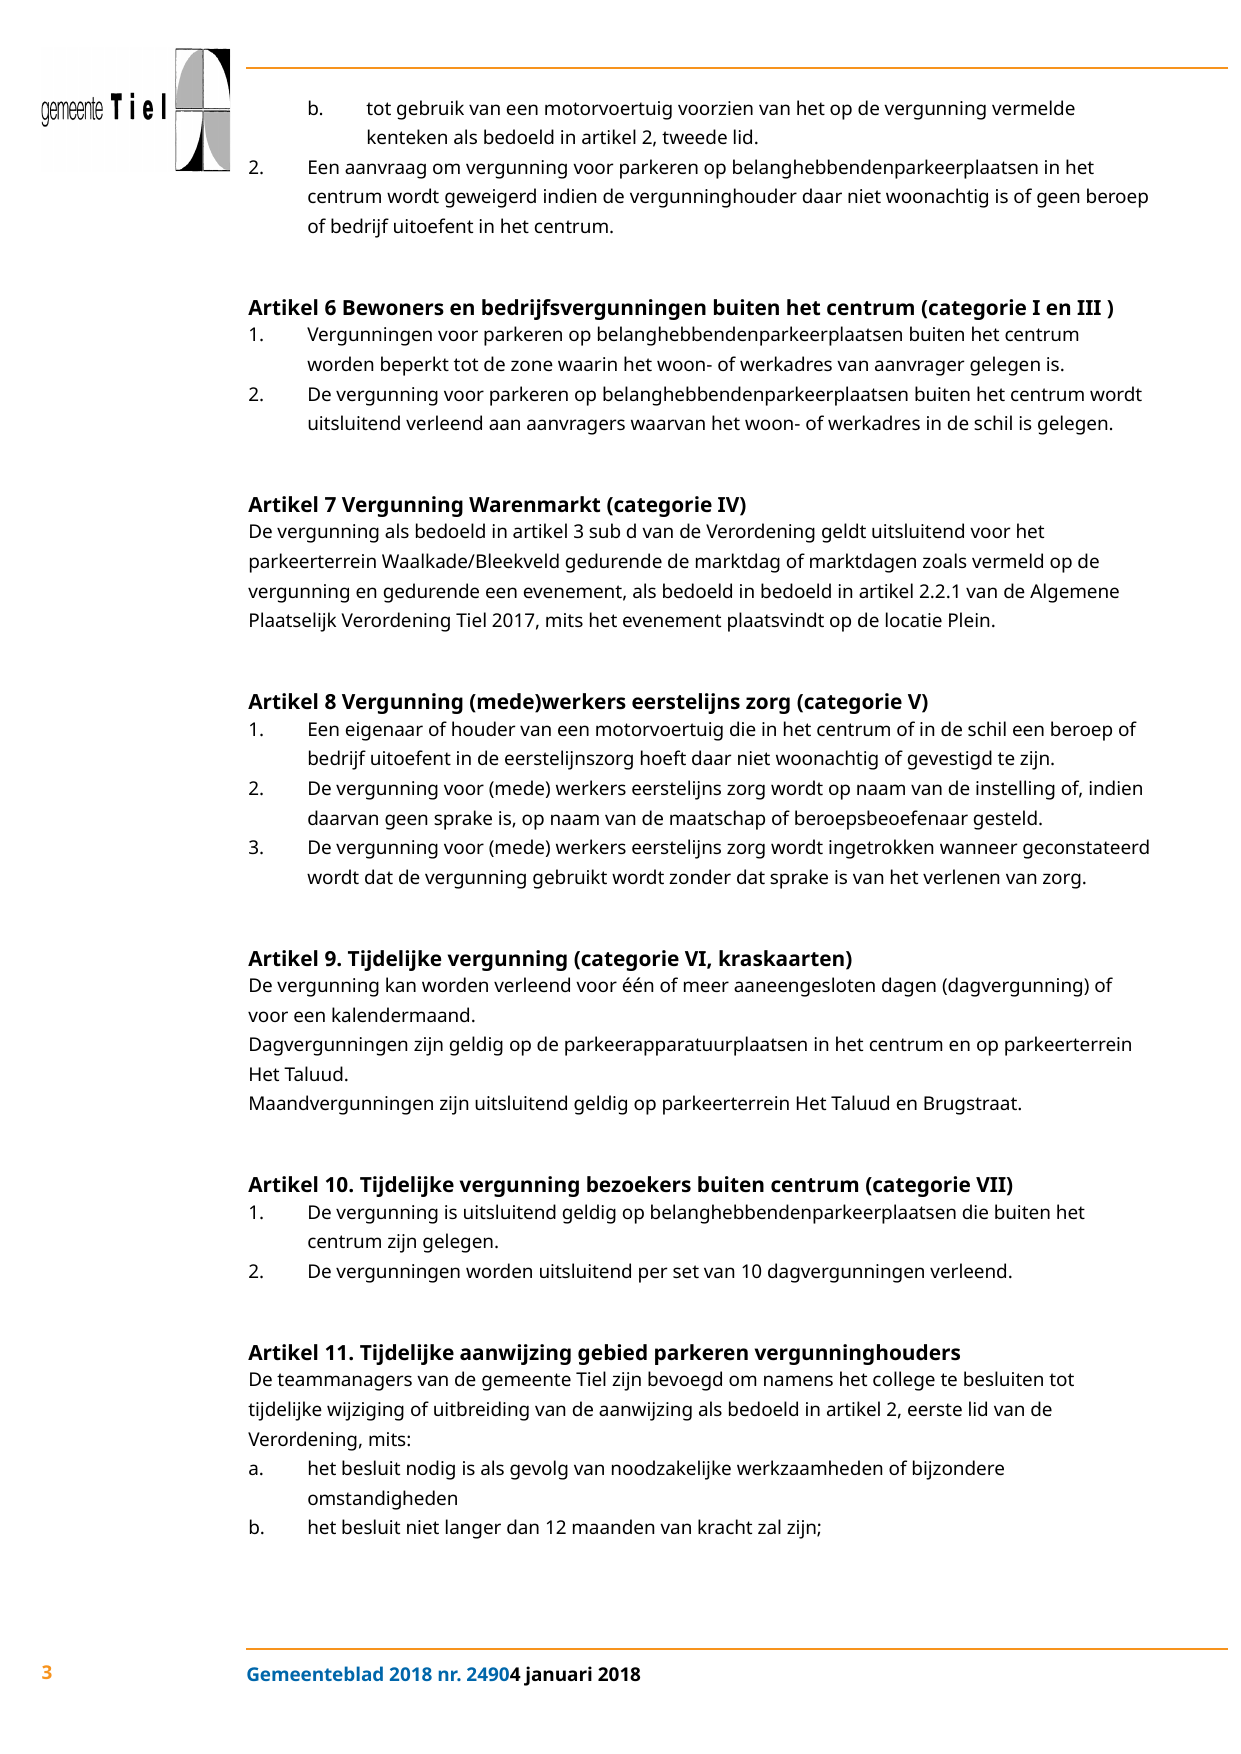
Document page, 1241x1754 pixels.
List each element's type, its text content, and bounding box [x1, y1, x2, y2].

list het besluit nodig is als gevolg van noodzakelijke werkzaamheden of bijzondere omstandigheden [248, 1455, 1152, 1511]
text De vergunning kan worden verleend voor één of meer aaneengesloten dagen (dagvergunning) of voor een kalendermaand. [248, 972, 1152, 1028]
list tot gebruik van een motorvoertuig voorzien van het op de vergunning vermelde kenteken als bedoeld in artikel 2, tweede lid. [307, 95, 1152, 150]
list De vergunning is uitsluitend geldig op belanghebbendenparkeerplaatsen die buiten het centrum zijn gelegen. [248, 1199, 1152, 1254]
list Vergunningen voor parkeren op belanghebbendenparkeerplaatsen buiten het centrum worden beperkt tot de zone waarin het woon- of werkadres van aanvrager gelegen is. [248, 322, 1152, 377]
text Artikel 7 Vergunning Warenmarkt (categorie IV) [248, 490, 1152, 519]
list De vergunningen worden uitsluitend per set van 10 dagvergunningen verleend. [248, 1258, 1152, 1284]
list het besluit niet langer dan 12 maanden van kracht zal zijn; [248, 1514, 1152, 1540]
text Maandvergunningen zijn uitsluitend geldig op parkeerterrein Het Taluud en Brugstraat. [248, 1091, 1152, 1116]
list De vergunning voor parkeren op belanghebbendenparkeerplaatsen buiten het centrum wordt uitsluitend verleend aan aanvragers waarvan het woon- of werkadres in de schil is gelegen. [248, 381, 1152, 436]
list Een aanvraag om vergunning voor parkeren op belanghebbendenparkeerplaatsen in het centrum wordt geweigerd indien de vergunninghouder daar niet woonachtig is of geen beroep of bedrijf uitoefent in het centrum. [248, 154, 1152, 239]
text Artikel 10. Tijdelijke vergunning bezoekers buiten centrum (categorie VII) [248, 1171, 1152, 1199]
picture [41, 47, 231, 172]
text Artikel 9. Tijdelijke vergunning (categorie VI, kraskaarten) [248, 944, 1152, 972]
text De teammanagers van de gemeente Tiel zijn bevoegd om namens het college te besluiten tot tijdelijke wijziging of uitbreiding van de aanwijzing als bedoeld in artikel 2, eerste lid van de Verordening, mits: [248, 1367, 1152, 1452]
list Een eigenaar of houder van een motorvoertuig die in het centrum of in de schil een beroep of bedrijf uitoefent in de eerstelijnszorg hoeft daar niet woonachtig of gevestigd te zijn. [248, 716, 1152, 771]
text Artikel 8 Vergunning (mede)werkers eerstelijns zorg (categorie V) [248, 687, 1152, 716]
text Artikel 11. Tijdelijke aanwijzing gebied parkeren vergunninghouders [248, 1338, 1152, 1367]
list De vergunning voor (mede) werkers eerstelijns zorg wordt ingetrokken wanneer geconstateerd wordt dat de vergunning gebruikt wordt zonder dat sprake is van het verlenen van zorg. [248, 834, 1152, 889]
text Dagvergunningen zijn geldig op de parkeerapparatuurplaatsen in het centrum en op parkeerterrein Het Taluud. [248, 1031, 1152, 1087]
text Artikel 6 Bewoners en bedrijfsvergunningen buiten het centrum (categorie I en III ) [248, 293, 1152, 322]
list De vergunning voor (mede) werkers eerstelijns zorg wordt op naam van de instelling of, indien daarvan geen sprake is, op naam van de maatschap of beroepsbeoefenaar gesteld. [248, 775, 1152, 830]
text De vergunning als bedoeld in artikel 3 sub d van de Verordening geldt uitsluitend voor het parkeerterrein Waalkade/Bleekveld gedurende de marktdag of marktdagen zoals vermeld op de vergunning en gedurende een evenement, als bedoeld in bedoeld in artikel 2.2.1 van de Algemene Plaatselijk Verordening Tiel 2017, mits het evenement plaatsvindt op de locatie Plein. [248, 519, 1152, 633]
